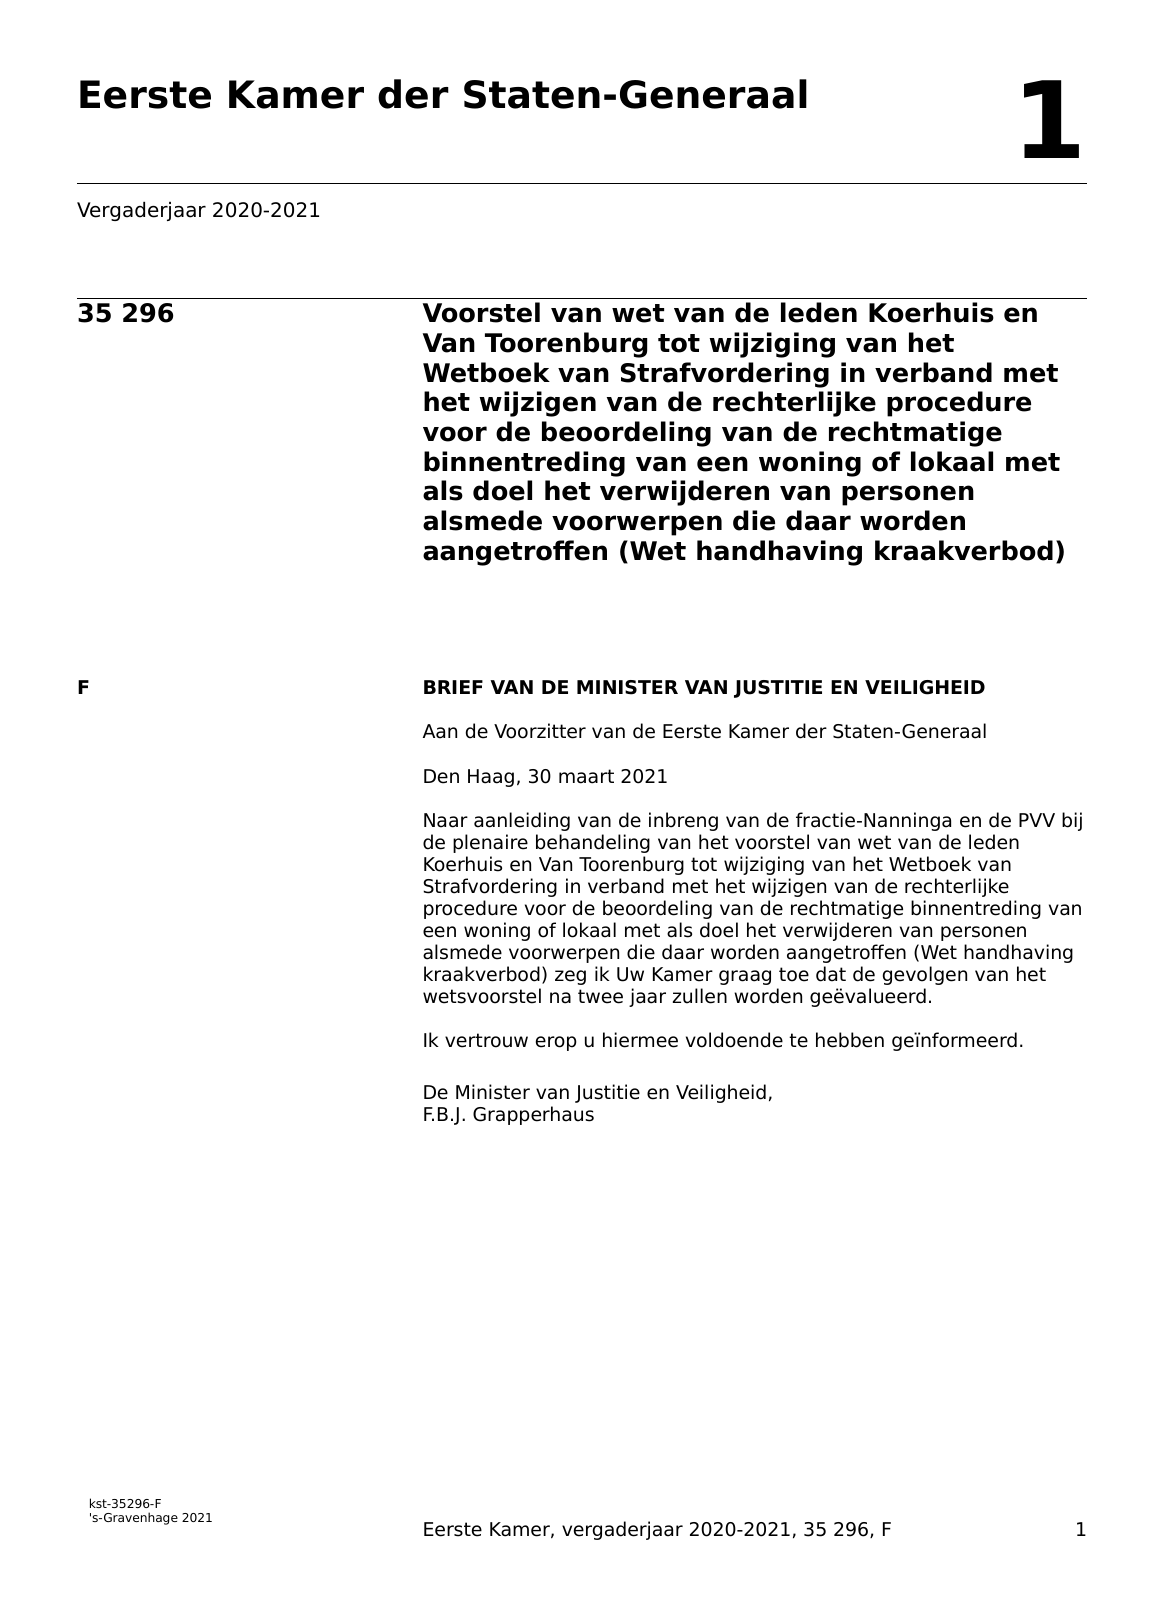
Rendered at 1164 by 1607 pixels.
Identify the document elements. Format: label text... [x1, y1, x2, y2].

text De Minister van Justitie en Veiligheid, F.B.J. Grapperhaus [422, 1082, 1087, 1126]
subtitle 35 296 Voorstel van wet van de leden Koerhuis en Van Toorenburg tot wijziging van het Wetboek van Strafvordering in verband met het wijzigen van de rechterlijke procedure voor de beoordeling van de rechtmatige binnentreding van een woning of lokaal met als doel het verwijderen van personen alsmede voorwerpen die daar worden aangetroffen (Wet handhaving kraakverbod) [77, 299, 1087, 566]
text kst-35296-F [88, 1497, 323, 1511]
text Ik vertrouw erop u hiermee voldoende te hebben geïnformeerd. [422, 1030, 1087, 1052]
subtitle F BRIEF VAN DE MINISTER VAN JUSTITIE EN VEILIGHEID [77, 677, 1087, 699]
table_cell Vergaderjaar 2020-2021 [77, 184, 1087, 298]
table_header 1 [886, 59, 1087, 183]
table_header Eerste Kamer der Staten-Generaal [77, 59, 886, 183]
text Aan de Voorzitter van de Eerste Kamer der Staten-Generaal [422, 721, 1087, 743]
text 's-Gravenhage 2021 [88, 1511, 323, 1525]
text Naar aanleiding van de inbreng van de fractie-Nanninga en de PVV bij de plenaire behandeling van het voorstel van wet van de leden Koerhuis en Van Toorenburg tot wijziging van het Wetboek van Strafvordering in verband met het wijzigen van de rechterlijke procedure voor de beoordeling van de rechtmatige binnentreding van een woning of lokaal met als doel het verwijderen van personen alsmede voorwerpen die daar worden aangetroffen (Wet handhaving kraakverbod) zeg ik Uw Kamer graag toe dat de gevolgen van het wetsvoorstel na twee jaar zullen worden geëvalueerd. [422, 810, 1087, 1007]
text Den Haag, 30 maart 2021 [422, 766, 1087, 787]
